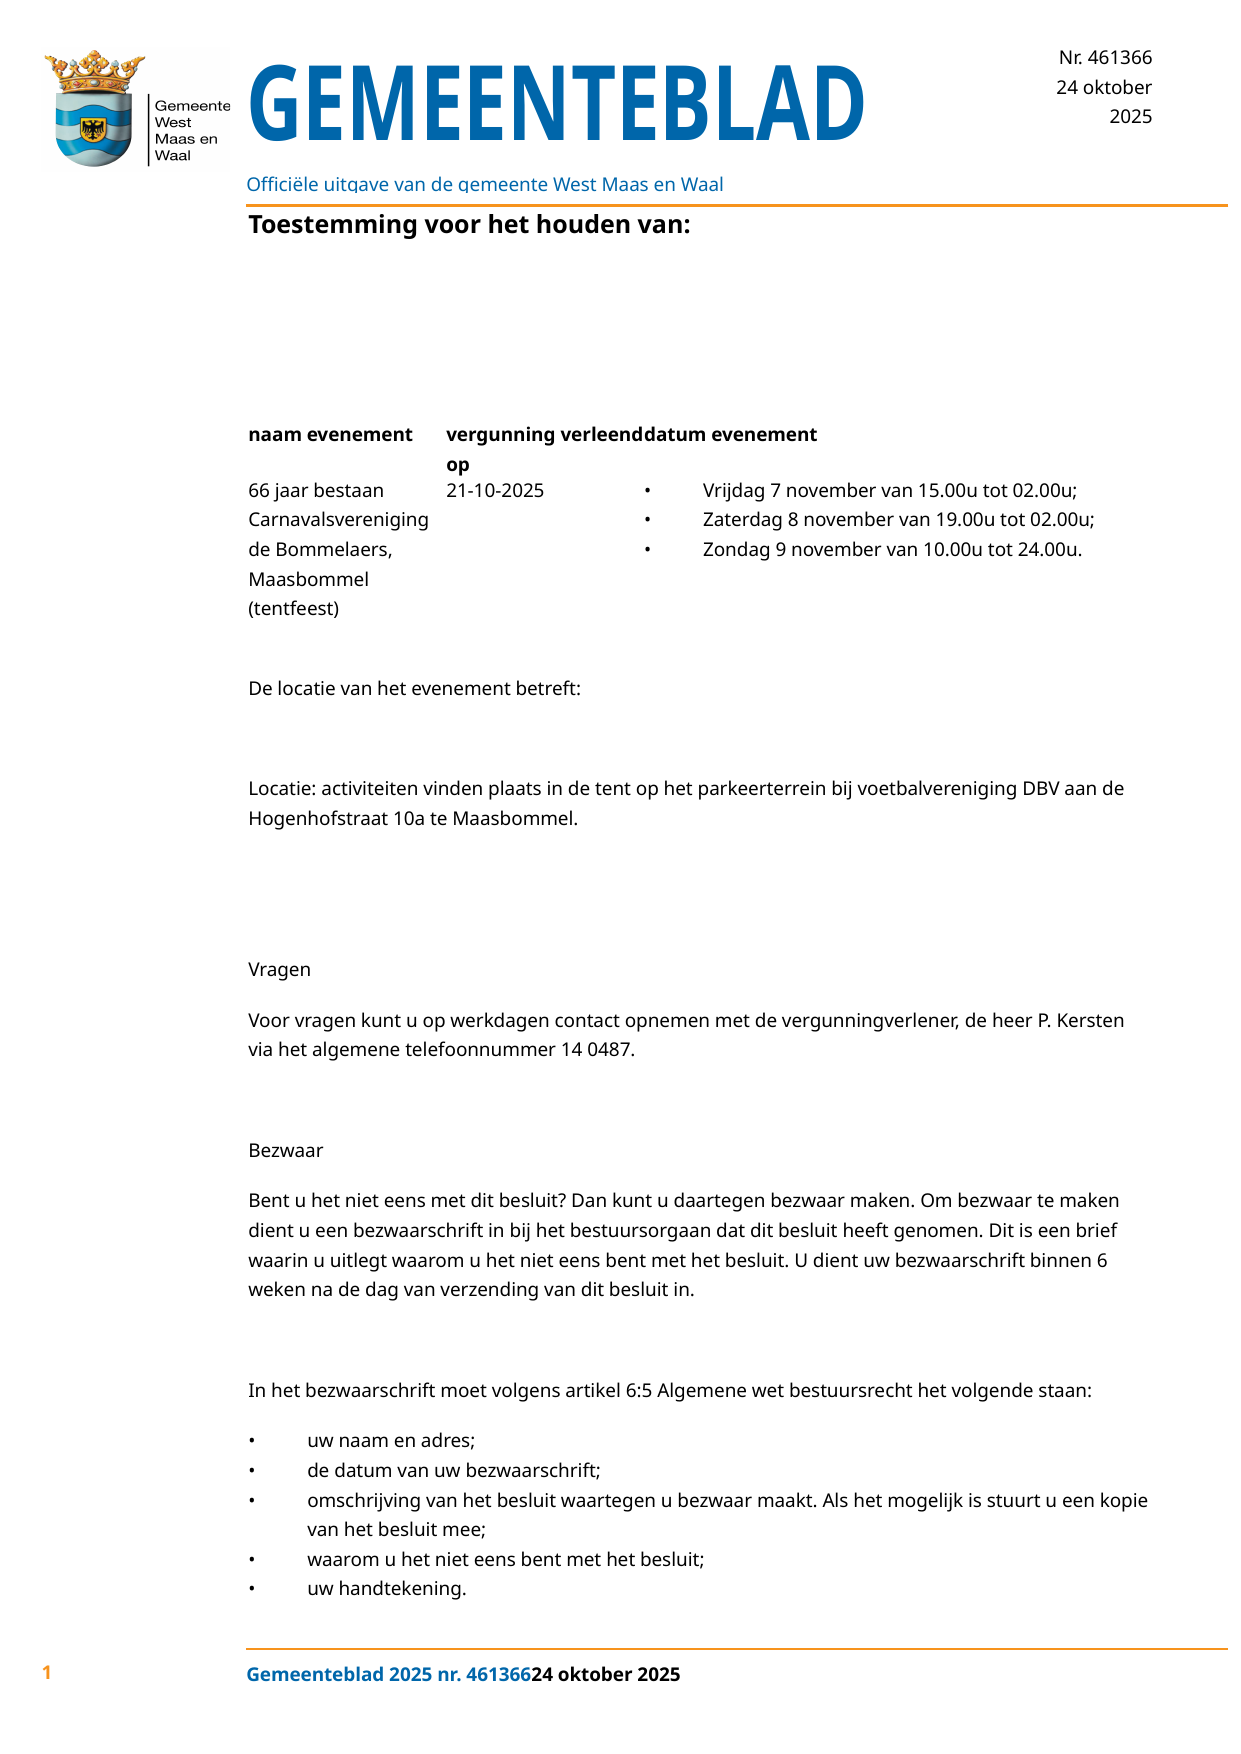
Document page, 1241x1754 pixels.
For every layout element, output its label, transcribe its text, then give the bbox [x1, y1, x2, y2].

table_cell 66 jaar bestaan Carnavalsvereniging de Bommelaers, Maasbommel (tentfeest) [248, 477, 446, 621]
picture [41, 47, 231, 172]
text Toestemming voor het houden van: [248, 207, 1152, 241]
text In het bezwaarschrift moet volgens artikel 6:5 Algemene wet bestuursrecht het volgende staan: [248, 1377, 1152, 1403]
table_cell 21-10-2025 [446, 477, 644, 621]
text Locatie: activiteiten vinden plaats in de tent op het parkeerterrein bij voetbalvereniging DBV aan de Hogenhofstraat 10a te Maasbommel. [248, 776, 1152, 831]
table_header datum evenement [644, 422, 1152, 477]
list omschrijving van het besluit waartegen u bezwaar maakt. Als het mogelijk is stuurt u een kopie van het besluit mee; [248, 1487, 1152, 1542]
text Vragen [248, 956, 1152, 982]
list waarom u het niet eens bent met het besluit; [248, 1546, 1152, 1572]
table_cell Vrijdag 7 november van 15.00u tot 02.00u; Zaterdag 8 november van 19.00u tot 02.00u; Zondag 9 november van 10.00u tot 24.00u. [644, 477, 1152, 621]
list de datum van uw bezwaarschrift; [248, 1457, 1152, 1483]
text Voor vragen kunt u op werkdagen contact opnemen met de vergunningverlener, de heer P. Kersten via het algemene telefoonnummer 14 0487. [248, 1007, 1152, 1062]
list uw handtekening. [248, 1576, 1152, 1601]
table_header vergunning verleend op [446, 422, 644, 477]
text De locatie van het evenement betreft: [248, 675, 1152, 700]
table_header naam evenement [248, 422, 446, 477]
text Bent u het niet eens met dit besluit? Dan kunt u daartegen bezwaar maken. Om bezwaar te maken dient u een bezwaarschrift in bij het bestuursorgaan dat dit besluit heeft genomen. Dit is een brief waarin u uitlegt waarom u het niet eens bent met het besluit. U dient uw bezwaarschrift binnen 6 weken na de dag van verzending van dit besluit in. [248, 1188, 1152, 1302]
text Bezwaar [248, 1137, 1152, 1163]
list uw naam en adres; [248, 1428, 1152, 1453]
